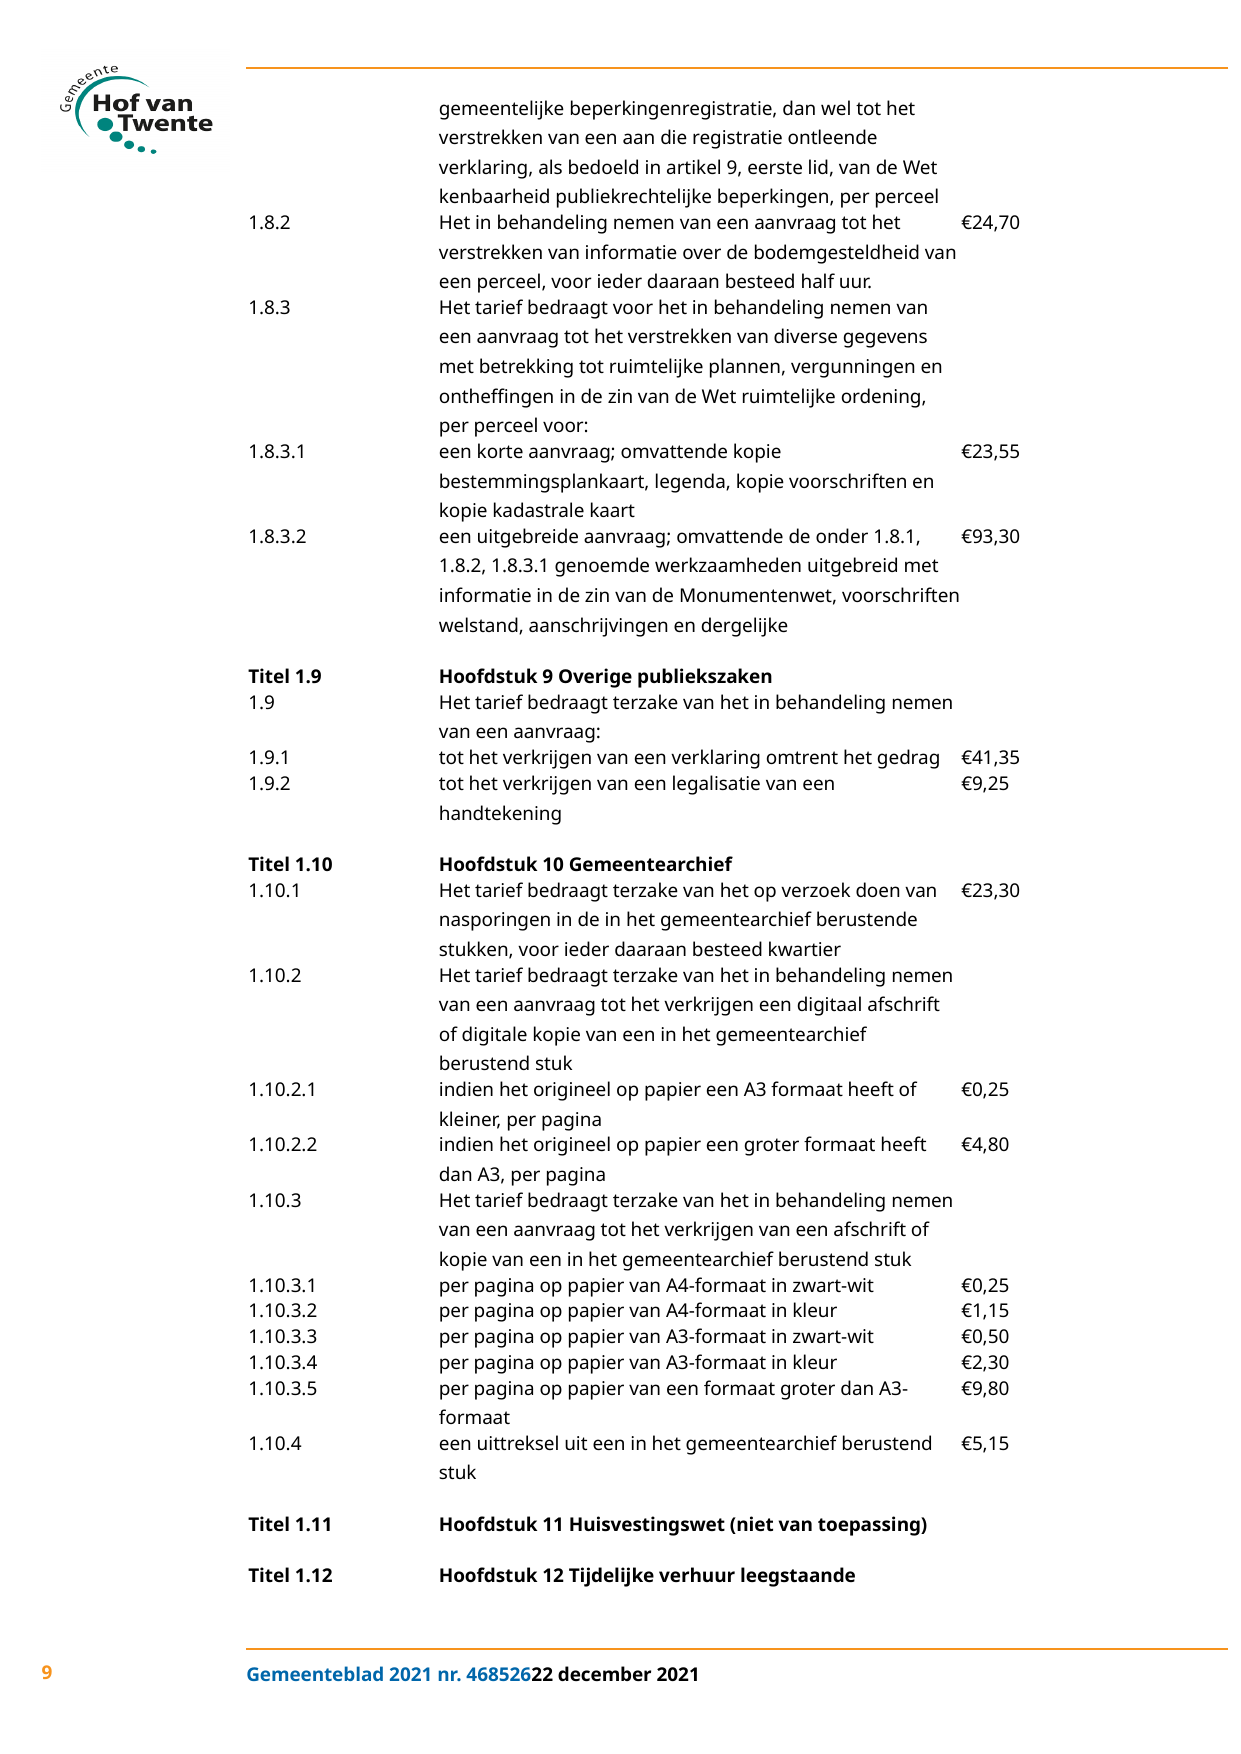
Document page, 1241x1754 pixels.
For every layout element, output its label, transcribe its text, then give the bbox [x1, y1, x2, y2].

table_cell €23,30 [961, 877, 1152, 962]
table_cell Het tarief bedraagt terzake van het in behandeling nemen van een aanvraag tot het verkrijgen van een afschrift of kopie van een in het gemeentearchief berustend stuk [439, 1187, 961, 1272]
table_cell Titel 1.12 [248, 1563, 439, 1588]
table_cell [439, 1537, 961, 1562]
table_cell een korte aanvraag; omvattende kopie bestemmingsplankaart, legenda, kopie voorschriften en kopie kadastrale kaart [439, 438, 961, 523]
table_cell [439, 1485, 961, 1511]
table_cell per pagina op papier van A4-formaat in zwart-wit [439, 1272, 961, 1297]
table_cell €0,25 [961, 1272, 1152, 1297]
table_cell €9,80 [961, 1375, 1152, 1430]
table_cell €41,35 [961, 744, 1152, 770]
table_cell per pagina op papier van A3-formaat in kleur [439, 1349, 961, 1375]
table_cell een uittreksel uit een in het gemeentearchief berustend stuk [439, 1430, 961, 1485]
picture [41, 47, 231, 172]
table_cell [961, 962, 1152, 1076]
table_cell 1.10.3.5 [248, 1375, 439, 1430]
table_cell [439, 825, 961, 851]
table_cell €5,15 [961, 1430, 1152, 1485]
table_cell €9,25 [961, 770, 1152, 825]
table_cell Het tarief bedraagt terzake van het in behandeling nemen van een aanvraag tot het verkrijgen een digitaal afschrift of digitale kopie van een in het gemeentearchief berustend stuk [439, 962, 961, 1076]
table_cell €2,30 [961, 1349, 1152, 1375]
table_cell [248, 1485, 439, 1511]
table_cell [961, 638, 1152, 663]
table_cell 1.9.1 [248, 744, 439, 770]
table_cell 1.10.2.2 [248, 1132, 439, 1187]
table_cell 1.8.3 [248, 294, 439, 438]
table_cell 1.9 [248, 689, 439, 744]
table_cell [961, 1187, 1152, 1272]
table_cell 1.10.2 [248, 962, 439, 1076]
table_cell [961, 95, 1152, 209]
table_cell [961, 294, 1152, 438]
table_cell 1.8.3.1 [248, 438, 439, 523]
table_cell gemeentelijke beperkingenregistratie, dan wel tot het verstrekken van een aan die registratie ontleende verklaring, als bedoeld in artikel 9, eerste lid, van de Wet kenbaarheid publiekrechtelijke beperkingen, per perceel [439, 95, 961, 209]
table_cell 1.10.3.2 [248, 1298, 439, 1323]
table_cell €0,25 [961, 1076, 1152, 1132]
table_cell per pagina op papier van A4-formaat in kleur [439, 1298, 961, 1323]
table_cell €0,50 [961, 1323, 1152, 1349]
table_cell [961, 1563, 1152, 1588]
table_cell 1.8.2 [248, 209, 439, 294]
table_cell €1,15 [961, 1298, 1152, 1323]
table_cell Het tarief bedraagt terzake van het op verzoek doen van nasporingen in de in het gemeentearchief berustende stukken, voor ieder daaraan besteed kwartier [439, 877, 961, 962]
table_cell indien het origineel op papier een groter formaat heeft dan A3, per pagina [439, 1132, 961, 1187]
table_cell [248, 95, 439, 209]
table_cell [961, 1511, 1152, 1537]
table_cell indien het origineel op papier een A3 formaat heeft of kleiner, per pagina [439, 1076, 961, 1132]
table_cell 1.9.2 [248, 770, 439, 825]
table_cell 1.10.2.1 [248, 1076, 439, 1132]
table_cell 1.10.3.4 [248, 1349, 439, 1375]
table_cell €93,30 [961, 523, 1152, 638]
table_cell [961, 825, 1152, 851]
table_cell [248, 638, 439, 663]
table_cell 1.10.3.3 [248, 1323, 439, 1349]
table_cell [961, 1537, 1152, 1562]
table_cell een uitgebreide aanvraag; omvattende de onder 1.8.1, 1.8.2, 1.8.3.1 genoemde werkzaamheden uitgebreid met informatie in de zin van de Monumentenwet, voorschriften welstand, aanschrijvingen en dergelijke [439, 523, 961, 638]
table_cell Titel 1.10 [248, 851, 439, 877]
table_cell Het tarief bedraagt terzake van het in behandeling nemen van een aanvraag: [439, 689, 961, 744]
table_cell Titel 1.9 [248, 663, 439, 689]
table_cell tot het verkrijgen van een legalisatie van een handtekening [439, 770, 961, 825]
table_cell €23,55 [961, 438, 1152, 523]
table_cell tot het verkrijgen van een verklaring omtrent het gedrag [439, 744, 961, 770]
table_cell [248, 1537, 439, 1562]
table_cell 1.10.3.1 [248, 1272, 439, 1297]
table_cell [961, 689, 1152, 744]
table_cell Hoofdstuk 12 Tijdelijke verhuur leegstaande [439, 1563, 961, 1588]
table_cell 1.10.3 [248, 1187, 439, 1272]
table_cell Het in behandeling nemen van een aanvraag tot het verstrekken van informatie over de bodemgesteldheid van een perceel, voor ieder daaraan besteed half uur. [439, 209, 961, 294]
table_cell Hoofdstuk 10 Gemeentearchief [439, 851, 961, 877]
table_cell Het tarief bedraagt voor het in behandeling nemen van een aanvraag tot het verstrekken van diverse gegevens met betrekking tot ruimtelijke plannen, vergunningen en ontheffingen in de zin van de Wet ruimtelijke ordening, per perceel voor: [439, 294, 961, 438]
table_cell €24,70 [961, 209, 1152, 294]
table_cell [961, 663, 1152, 689]
table_cell 1.10.4 [248, 1430, 439, 1485]
table_cell €4,80 [961, 1132, 1152, 1187]
table_cell Titel 1.11 [248, 1511, 439, 1537]
table_cell [248, 825, 439, 851]
table_cell Hoofdstuk 9 Overige publiekszaken [439, 663, 961, 689]
table_cell 1.8.3.2 [248, 523, 439, 638]
table_cell Hoofdstuk 11 Huisvestingswet (niet van toepassing) [439, 1511, 961, 1537]
table_cell [961, 851, 1152, 877]
table_cell 1.10.1 [248, 877, 439, 962]
table_cell [439, 638, 961, 663]
table_cell per pagina op papier van A3-formaat in zwart-wit [439, 1323, 961, 1349]
table_cell [961, 1485, 1152, 1511]
table_cell per pagina op papier van een formaat groter dan A3-formaat [439, 1375, 961, 1430]
